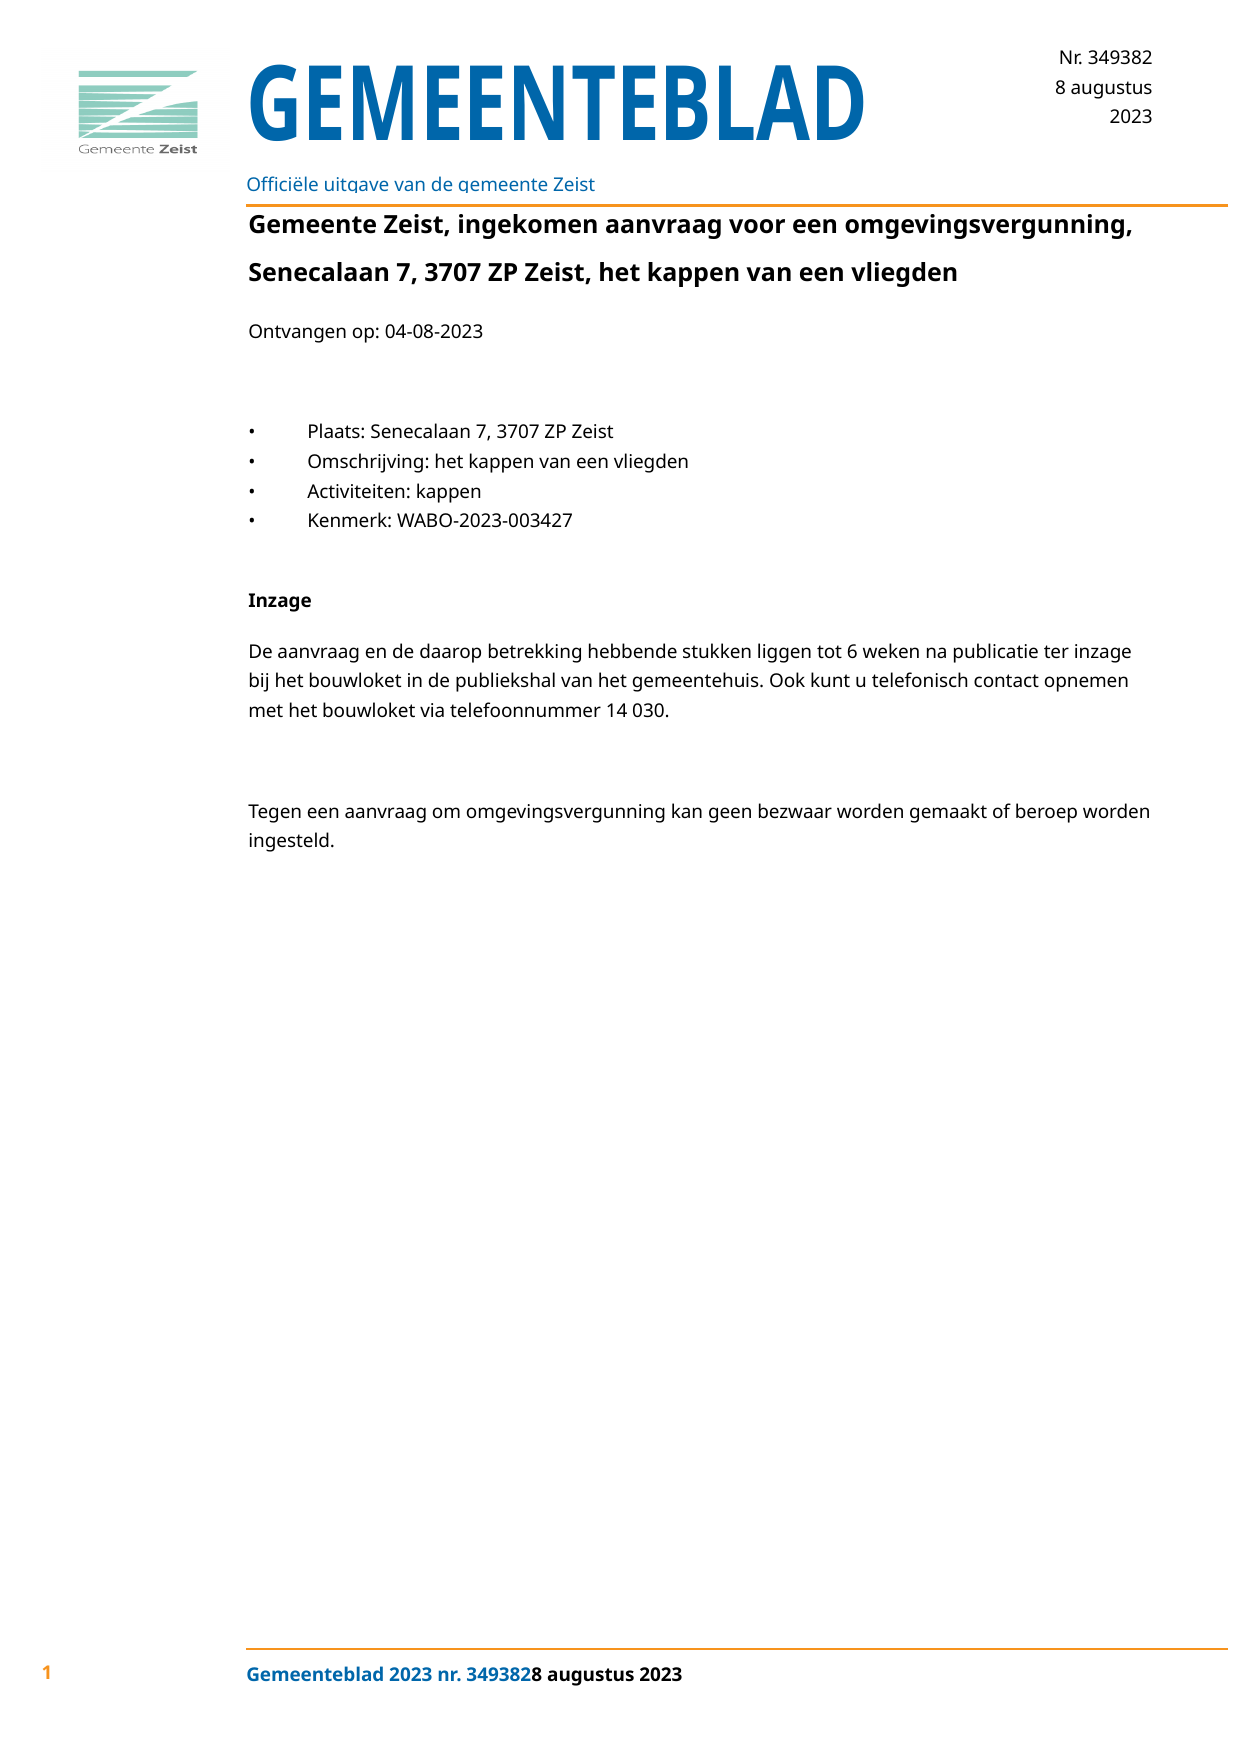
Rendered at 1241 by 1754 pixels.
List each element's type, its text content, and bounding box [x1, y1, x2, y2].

picture [41, 47, 231, 172]
text Inzage [248, 587, 1152, 613]
list Plaats: Senecalaan 7, 3707 ZP Zeist [248, 419, 1152, 444]
text Ontvangen op: 04-08-2023 [248, 318, 1152, 344]
list Activiteiten: kappen [248, 478, 1152, 504]
list Omschrijving: het kappen van een vliegden [248, 448, 1152, 474]
text De aanvraag en de daarop betrekking hebbende stukken liggen tot 6 weken na publicatie ter inzage bij het bouwloket in de publiekshal van het gemeentehuis. Ook kunt u telefonisch contact opnemen met het bouwloket via telefoonnummer 14 030. [248, 638, 1152, 723]
text Tegen een aanvraag om omgevingsvergunning kan geen bezwaar worden gemaakt of beroep worden ingesteld. [248, 798, 1152, 853]
list Kenmerk: WABO-2023-003427 [248, 507, 1152, 533]
text Gemeente Zeist, ingekomen aanvraag voor een omgevingsvergunning, Senecalaan 7, 3707 ZP Zeist, het kappen van een vliegden [248, 207, 1152, 288]
